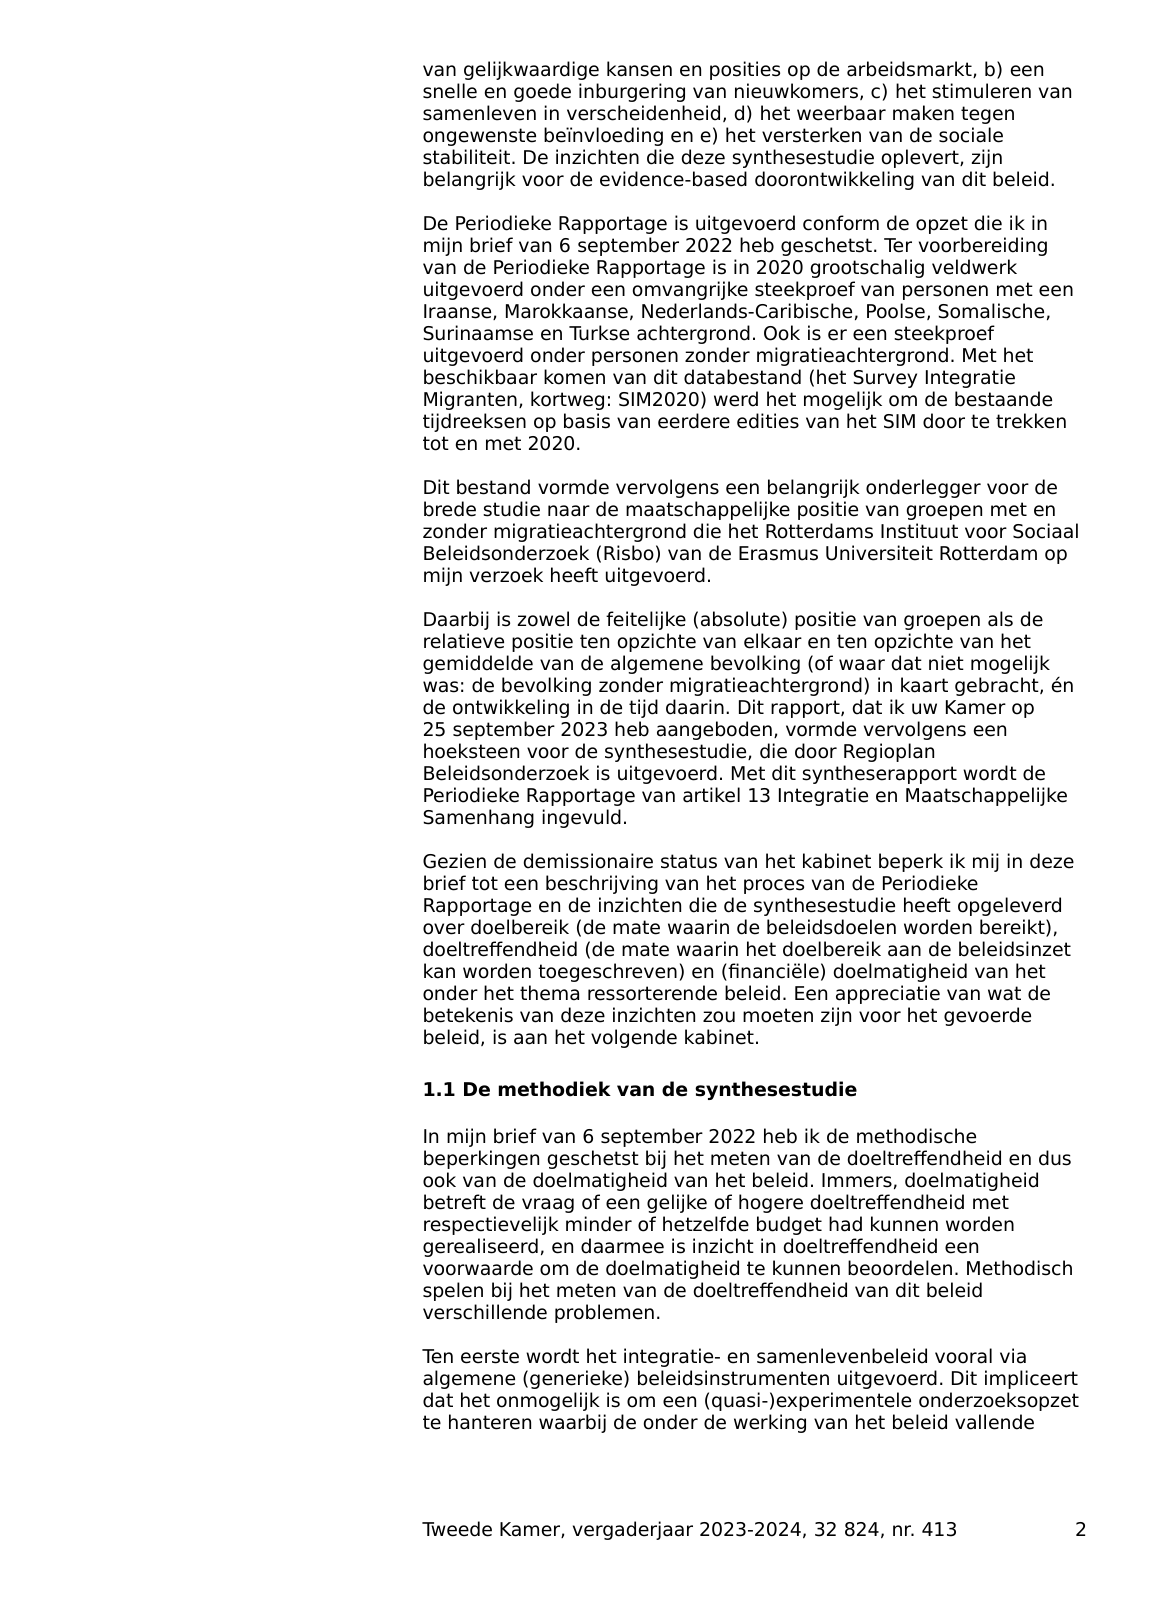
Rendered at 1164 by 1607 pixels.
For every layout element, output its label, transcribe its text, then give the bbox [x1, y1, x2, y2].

text Daarbij is zowel de feitelijke (absolute) positie van groepen als de relatieve positie ten opzichte van elkaar en ten opzichte van het gemiddelde van de algemene bevolking (of waar dat niet mogelijk was: de bevolking zonder migratieachtergrond) in kaart gebracht, én de ontwikkeling in de tijd daarin. Dit rapport, dat ik uw Kamer op 25 september 2023 heb aangeboden, vormde vervolgens een hoeksteen voor de synthesestudie, die door Regioplan Beleidsonderzoek is uitgevoerd. Met dit syntheserapport wordt de Periodieke Rapportage van artikel 13 Integratie en Maatschappelijke Samenhang ingevuld. [422, 609, 1087, 829]
text Dit bestand vormde vervolgens een belangrijk onderlegger voor de brede studie naar de maatschappelijke positie van groepen met en zonder migratieachtergrond die het Rotterdams Instituut voor Sociaal Beleidsonderzoek (Risbo) van de Erasmus Universiteit Rotterdam op mijn verzoek heeft uitgevoerd. [422, 477, 1087, 587]
text Ten eerste wordt het integratie- en samenlevenbeleid vooral via algemene (generieke) beleidsinstrumenten uitgevoerd. Dit impliceert dat het onmogelijk is om een (quasi-)experimentele onderzoeksopzet te hanteren waarbij de onder de werking van het beleid vallende [422, 1346, 1087, 1434]
text Gezien de demissionaire status van het kabinet beperk ik mij in deze brief tot een beschrijving van het proces van de Periodieke Rapportage en de inzichten die de synthesestudie heeft opgeleverd over doelbereik (de mate waarin de beleidsdoelen worden bereikt), doeltreffendheid (de mate waarin het doelbereik aan de beleidsinzet kan worden toegeschreven) en (financiële) doelmatigheid van het onder het thema ressorterende beleid. Een appreciatie van wat de betekenis van deze inzichten zou moeten zijn voor het gevoerde beleid, is aan het volgende kabinet. [422, 851, 1087, 1049]
text De Periodieke Rapportage is uitgevoerd conform de opzet die ik in mijn brief van 6 september 2022 heb geschetst. Ter voorbereiding van de Periodieke Rapportage is in 2020 grootschalig veldwerk uitgevoerd onder een omvangrijke steekproef van personen met een Iraanse, Marokkaanse, Nederlands-Caribische, Poolse, Somalische, Surinaamse en Turkse achtergrond. Ook is er een steekproef uitgevoerd onder personen zonder migratieachtergrond. Met het beschikbaar komen van dit databestand (het Survey Integratie Migranten, kortweg: SIM2020) werd het mogelijk om de bestaande tijdreeksen op basis van eerdere edities van het SIM door te trekken tot en met 2020. [422, 213, 1087, 455]
subtitle 1.1 De methodiek van de synthesestudie [422, 1079, 1087, 1101]
text In mijn brief van 6 september 2022 heb ik de methodische beperkingen geschetst bij het meten van de doeltreffendheid en dus ook van de doelmatigheid van het beleid. Immers, doelmatigheid betreft de vraag of een gelijke of hogere doeltreffendheid met respectievelijk minder of hetzelfde budget had kunnen worden gerealiseerd, en daarmee is inzicht in doeltreffendheid een voorwaarde om de doelmatigheid te kunnen beoordelen. Methodisch spelen bij het meten van de doeltreffendheid van dit beleid verschillende problemen. [422, 1126, 1087, 1324]
text van gelijkwaardige kansen en posities op de arbeidsmarkt, b) een snelle en goede inburgering van nieuwkomers, c) het stimuleren van samenleven in verscheidenheid, d) het weerbaar maken tegen ongewenste beïnvloeding en e) het versterken van de sociale stabiliteit. De inzichten die deze synthesestudie oplevert, zijn belangrijk voor de evidence-based doorontwikkeling van dit beleid. [422, 59, 1087, 191]
